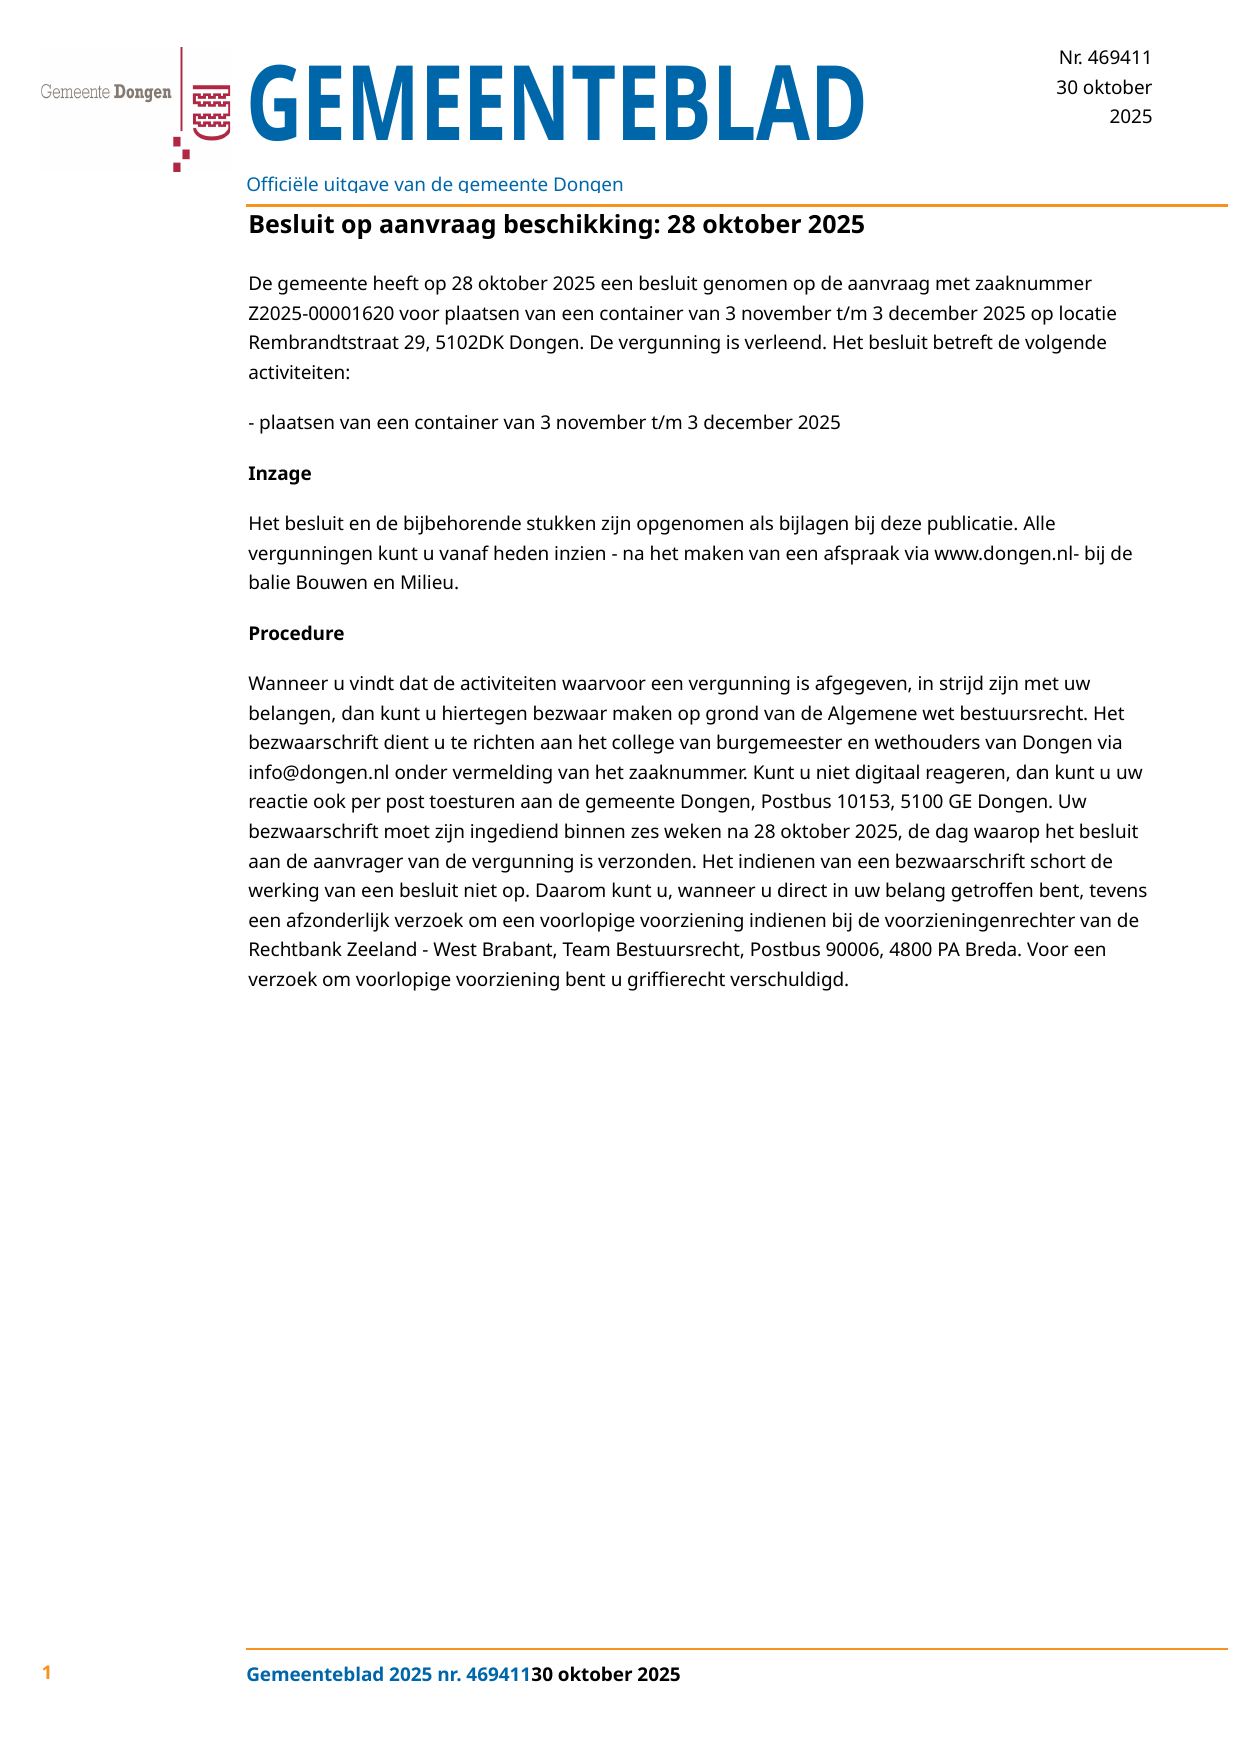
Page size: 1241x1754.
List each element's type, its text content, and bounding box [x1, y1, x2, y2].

picture [41, 47, 231, 172]
text Wanneer u vindt dat de activiteiten waarvoor een vergunning is afgegeven, in strijd zijn met uw belangen, dan kunt u hiertegen bezwaar maken op grond van de Algemene wet bestuursrecht. Het bezwaarschrift dient u te richten aan het college van burgemeester en wethouders van Dongen via info@dongen.nl onder vermelding van het zaaknummer. Kunt u niet digitaal reageren, dan kunt u uw reactie ook per post toesturen aan de gemeente Dongen, Postbus 10153, 5100 GE Dongen. Uw bezwaarschrift moet zijn ingediend binnen zes weken na 28 oktober 2025, de dag waarop het besluit aan de aanvrager van de vergunning is verzonden. Het indienen van een bezwaarschrift schort de werking van een besluit niet op. Daarom kunt u, wanneer u direct in uw belang getroffen bent, tevens een afzonderlijk verzoek om een voorlopige voorziening indienen bij de voorzieningenrechter van de Rechtbank Zeeland - West Brabant, Team Bestuursrecht, Postbus 90006, 4800 PA Breda. Voor een verzoek om voorlopige voorziening bent u griffierecht verschuldigd. [248, 670, 1152, 992]
text Besluit op aanvraag beschikking: 28 oktober 2025 [248, 207, 1152, 241]
text Het besluit en de bijbehorende stukken zijn opgenomen als bijlagen bij deze publicatie. Alle vergunningen kunt u vanaf heden inzien - na het maken van een afspraak via www.dongen.nl- bij de balie Bouwen en Milieu. [248, 510, 1152, 595]
text - plaatsen van een container van 3 november t/m 3 december 2025 [248, 409, 1152, 435]
text Inzage [248, 460, 1152, 486]
text De gemeente heeft op 28 oktober 2025 een besluit genomen op de aanvraag met zaaknummer Z2025-00001620 voor plaatsen van een container van 3 november t/m 3 december 2025 op locatie Rembrandtstraat 29, 5102DK Dongen. De vergunning is verleend. Het besluit betreft de volgende activiteiten: [248, 270, 1152, 385]
text Procedure [248, 620, 1152, 646]
